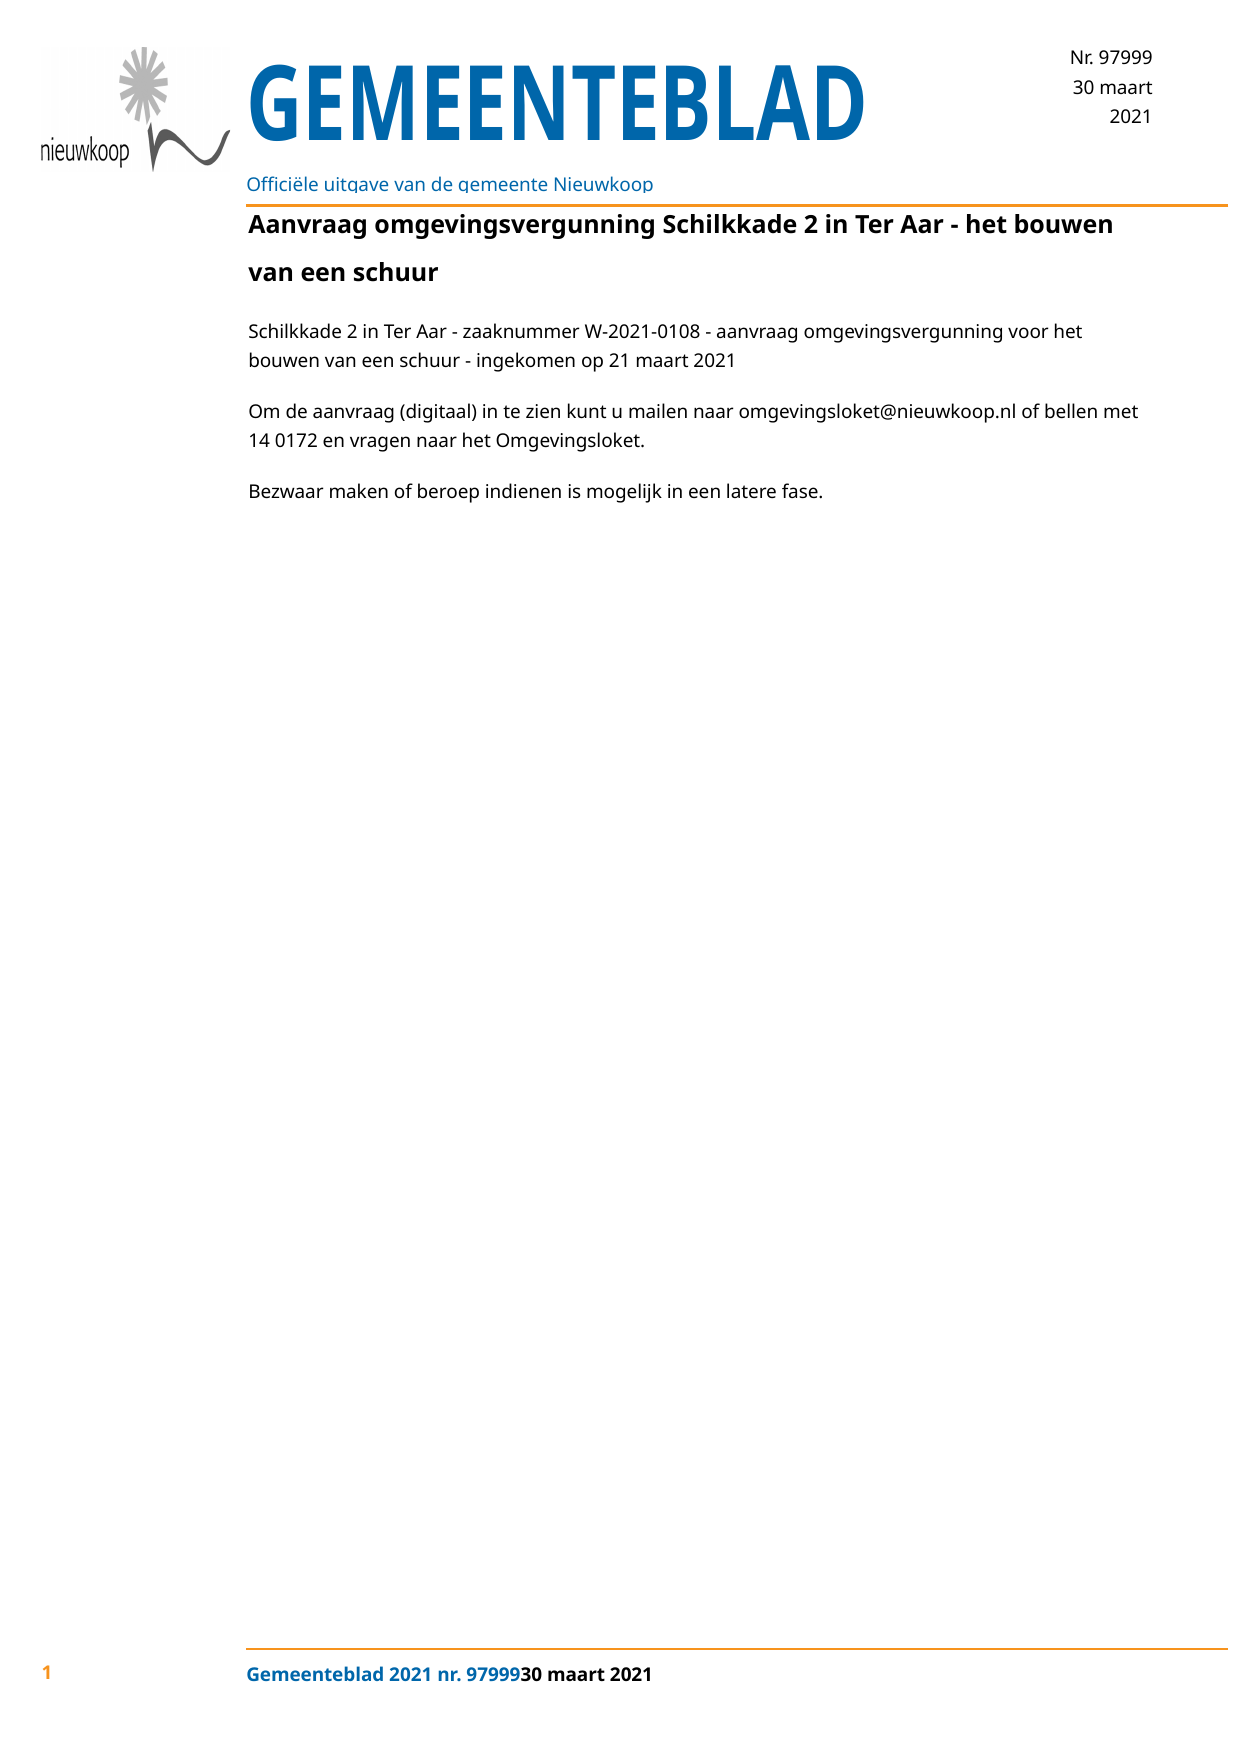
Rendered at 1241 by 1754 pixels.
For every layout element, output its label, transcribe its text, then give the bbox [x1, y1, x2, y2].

text Aanvraag omgevingsvergunning Schilkkade 2 in Ter Aar - het bouwen van een schuur [248, 207, 1152, 288]
text Om de aanvraag (digitaal) in te zien kunt u mailen naar omgevingsloket@nieuwkoop.nl of bellen met 14 0172 en vragen naar het Omgevingsloket. [248, 398, 1152, 453]
text Schilkkade 2 in Ter Aar - zaaknummer W-2021-0108 - aanvraag omgevingsvergunning voor het bouwen van een schuur - ingekomen op 21 maart 2021 [248, 318, 1152, 373]
text Bezwaar maken of beroep indienen is mogelijk in een latere fase. [248, 478, 1152, 504]
picture [41, 47, 231, 172]
